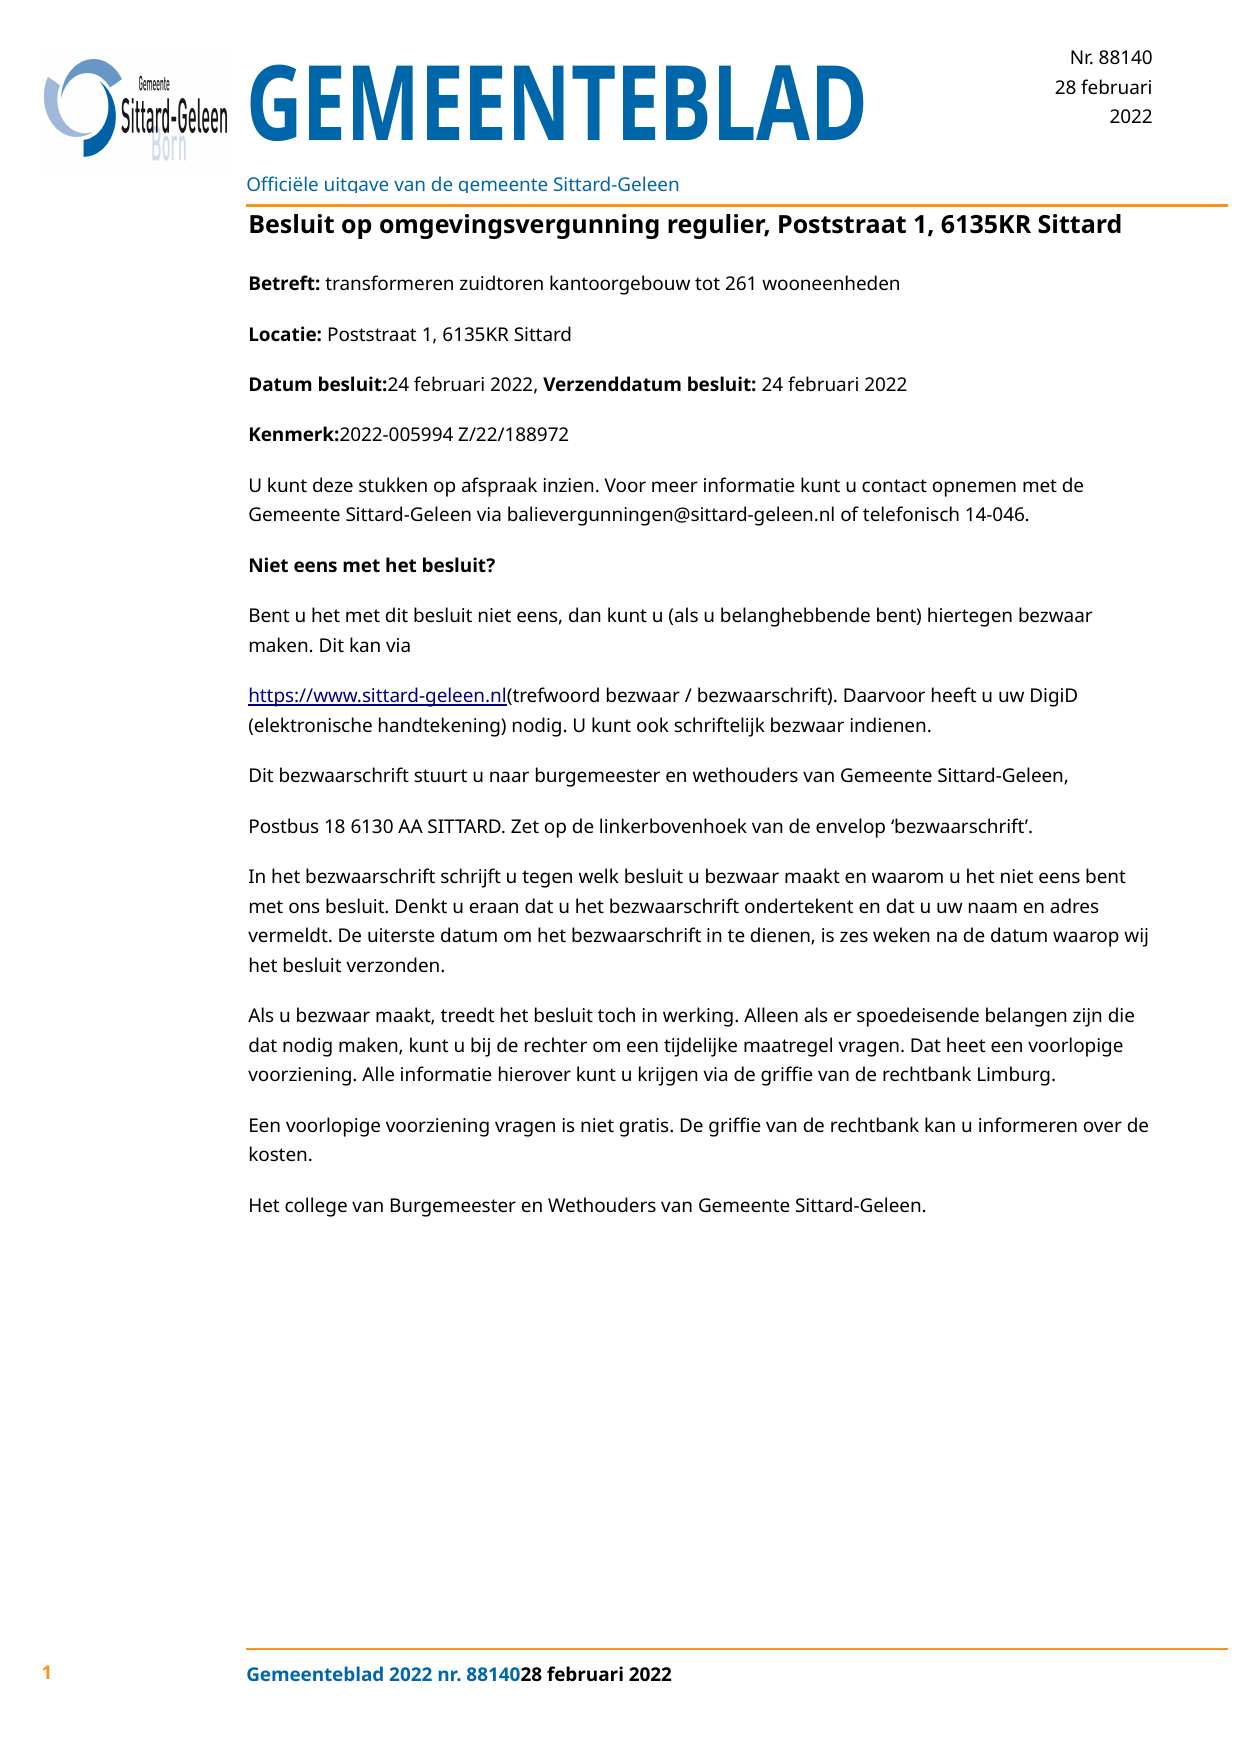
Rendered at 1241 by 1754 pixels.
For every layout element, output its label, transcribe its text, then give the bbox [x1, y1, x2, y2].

text Kenmerk:2022-005994 Z/22/188972 [248, 422, 1152, 447]
text Bent u het met dit besluit niet eens, dan kunt u (als u belanghebbende bent) hiertegen bezwaar maken. Dit kan via [248, 602, 1152, 658]
text U kunt deze stukken op afspraak inzien. Voor meer informatie kunt u contact opnemen met de Gemeente Sittard-Geleen via balievergunningen@sittard-geleen.nl of telefonisch 14-046. [248, 472, 1152, 527]
text Datum besluit:24 februari 2022, Verzenddatum besluit: 24 februari 2022 [248, 371, 1152, 397]
picture [41, 47, 231, 172]
text Postbus 18 6130 AA SITTARD. Zet op de linkerbovenhoek van de envelop ‘bezwaarschrift’. [248, 813, 1152, 838]
text Dit bezwaarschrift stuurt u naar burgemeester en wethouders van Gemeente Sittard-Geleen, [248, 762, 1152, 788]
text Locatie: Poststraat 1, 6135KR Sittard [248, 321, 1152, 346]
text Het college van Burgemeester en Wethouders van Gemeente Sittard-Geleen. [248, 1192, 1152, 1218]
text Niet eens met het besluit? [248, 552, 1152, 578]
text https://www.sittard-geleen.nl(trefwoord bezwaar / bezwaarschrift). Daarvoor heeft u uw DigiD (elektronische handtekening) nodig. U kunt ook schriftelijk bezwaar indienen. [248, 682, 1152, 738]
text Een voorlopige voorziening vragen is niet gratis. De griffie van de rechtbank kan u informeren over de kosten. [248, 1112, 1152, 1167]
text In het bezwaarschrift schrijft u tegen welk besluit u bezwaar maakt en waarom u het niet eens bent met ons besluit. Denkt u eraan dat u het bezwaarschrift ondertekent en dat u uw naam en adres vermeldt. De uiterste datum om het bezwaarschrift in te dienen, is zes weken na de datum waarop wij het besluit verzonden. [248, 863, 1152, 978]
text Betreft: transformeren zuidtoren kantoorgebouw tot 261 wooneenheden [248, 270, 1152, 296]
text Besluit op omgevingsvergunning regulier, Poststraat 1, 6135KR Sittard [248, 207, 1152, 241]
text Als u bezwaar maakt, treedt het besluit toch in werking. Alleen als er spoedeisende belangen zijn die dat nodig maken, kunt u bij de rechter om een tijdelijke maatregel vragen. Dat heet een voorlopige voorziening. Alle informatie hierover kunt u krijgen via de griffie van de rechtbank Limburg. [248, 1002, 1152, 1087]
